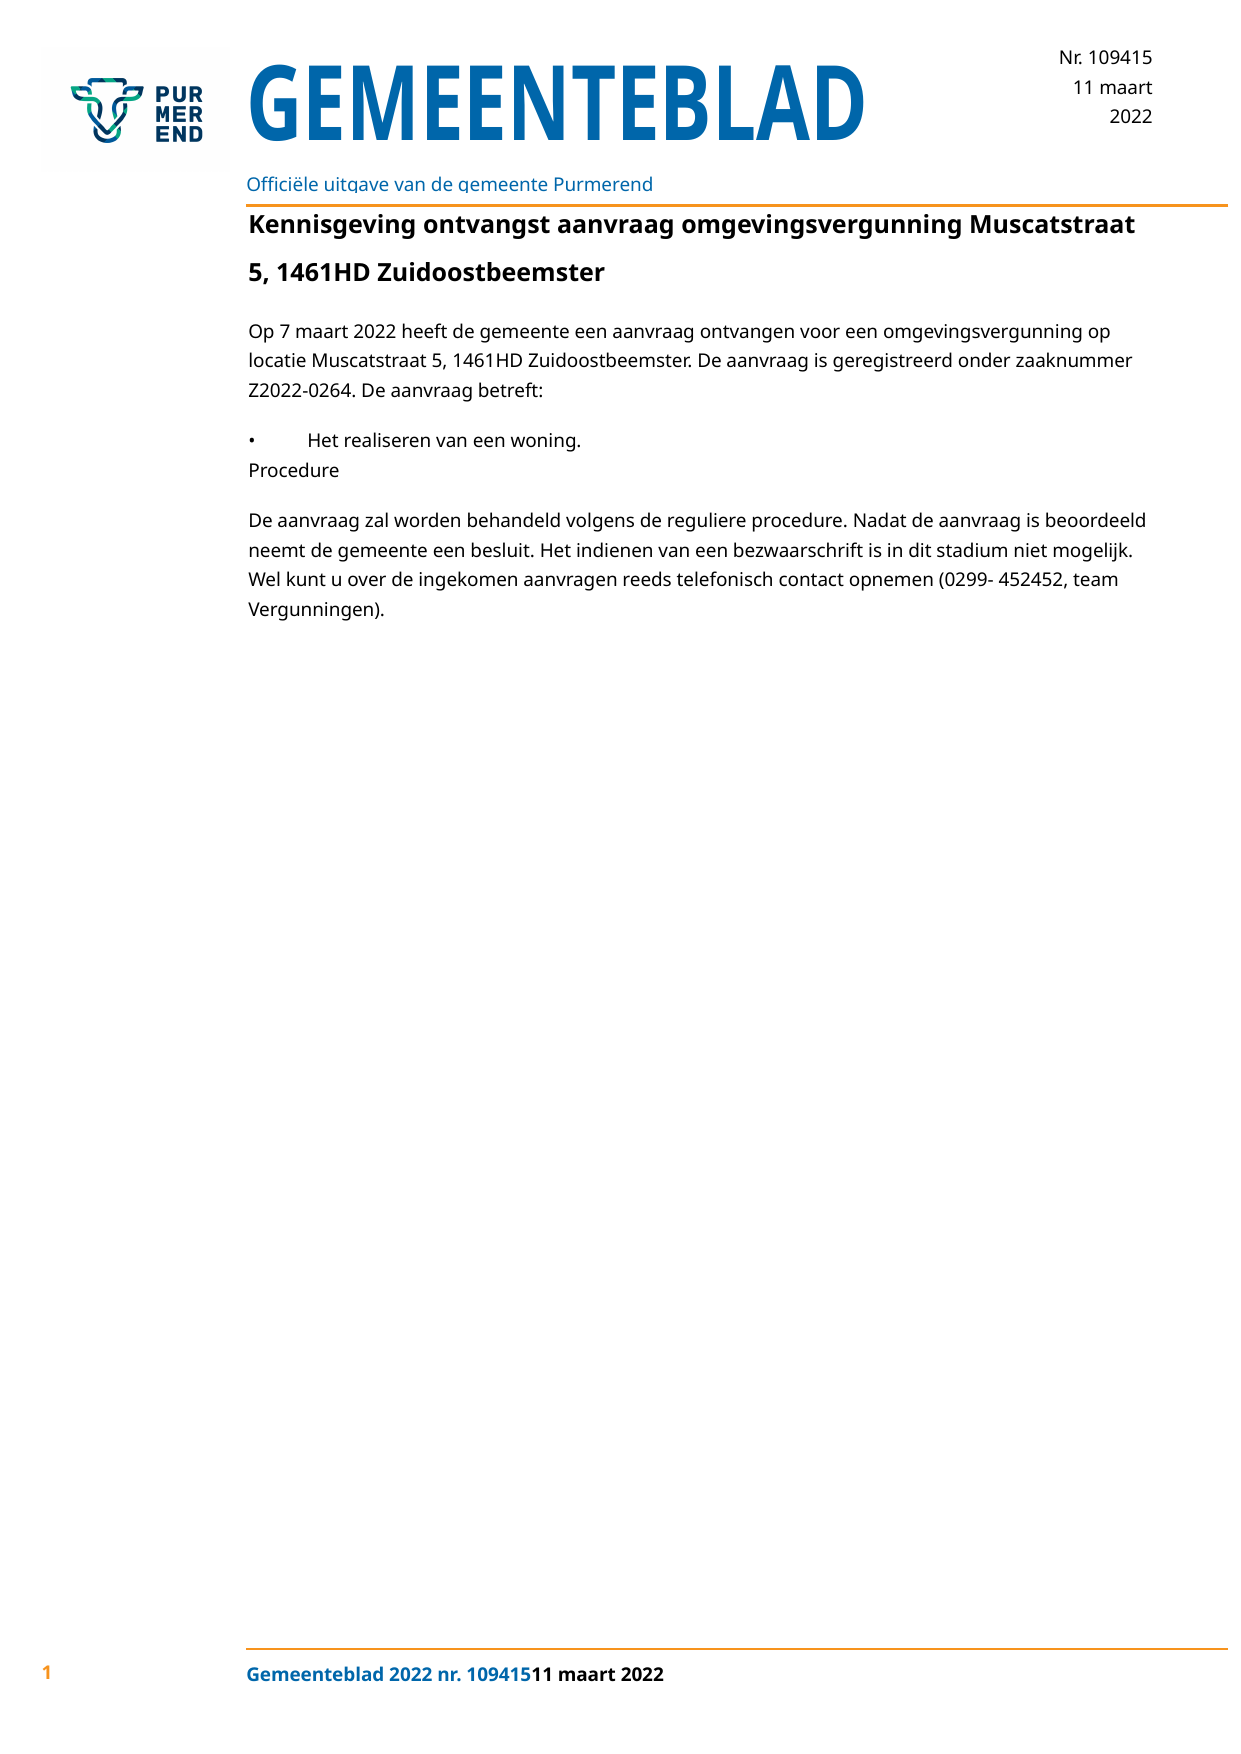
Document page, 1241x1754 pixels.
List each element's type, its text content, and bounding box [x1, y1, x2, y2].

text Kennisgeving ontvangst aanvraag omgevingsvergunning Muscatstraat 5, 1461HD Zuidoostbeemster [248, 207, 1152, 288]
list Het realiseren van een woning. [248, 427, 1152, 453]
picture [41, 47, 231, 172]
text De aanvraag zal worden behandeld volgens de reguliere procedure. Nadat de aanvraag is beoordeeld neemt de gemeente een besluit. Het indienen van een bezwaarschrift is in dit stadium niet mogelijk. Wel kunt u over de ingekomen aanvragen reeds telefonisch contact opnemen (0299- 452452, team Vergunningen). [248, 507, 1152, 622]
text Procedure [248, 457, 1152, 483]
text Op 7 maart 2022 heeft de gemeente een aanvraag ontvangen voor een omgevingsvergunning op locatie Muscatstraat 5, 1461HD Zuidoostbeemster. De aanvraag is geregistreerd onder zaaknummer Z2022-0264. De aanvraag betreft: [248, 318, 1152, 403]
